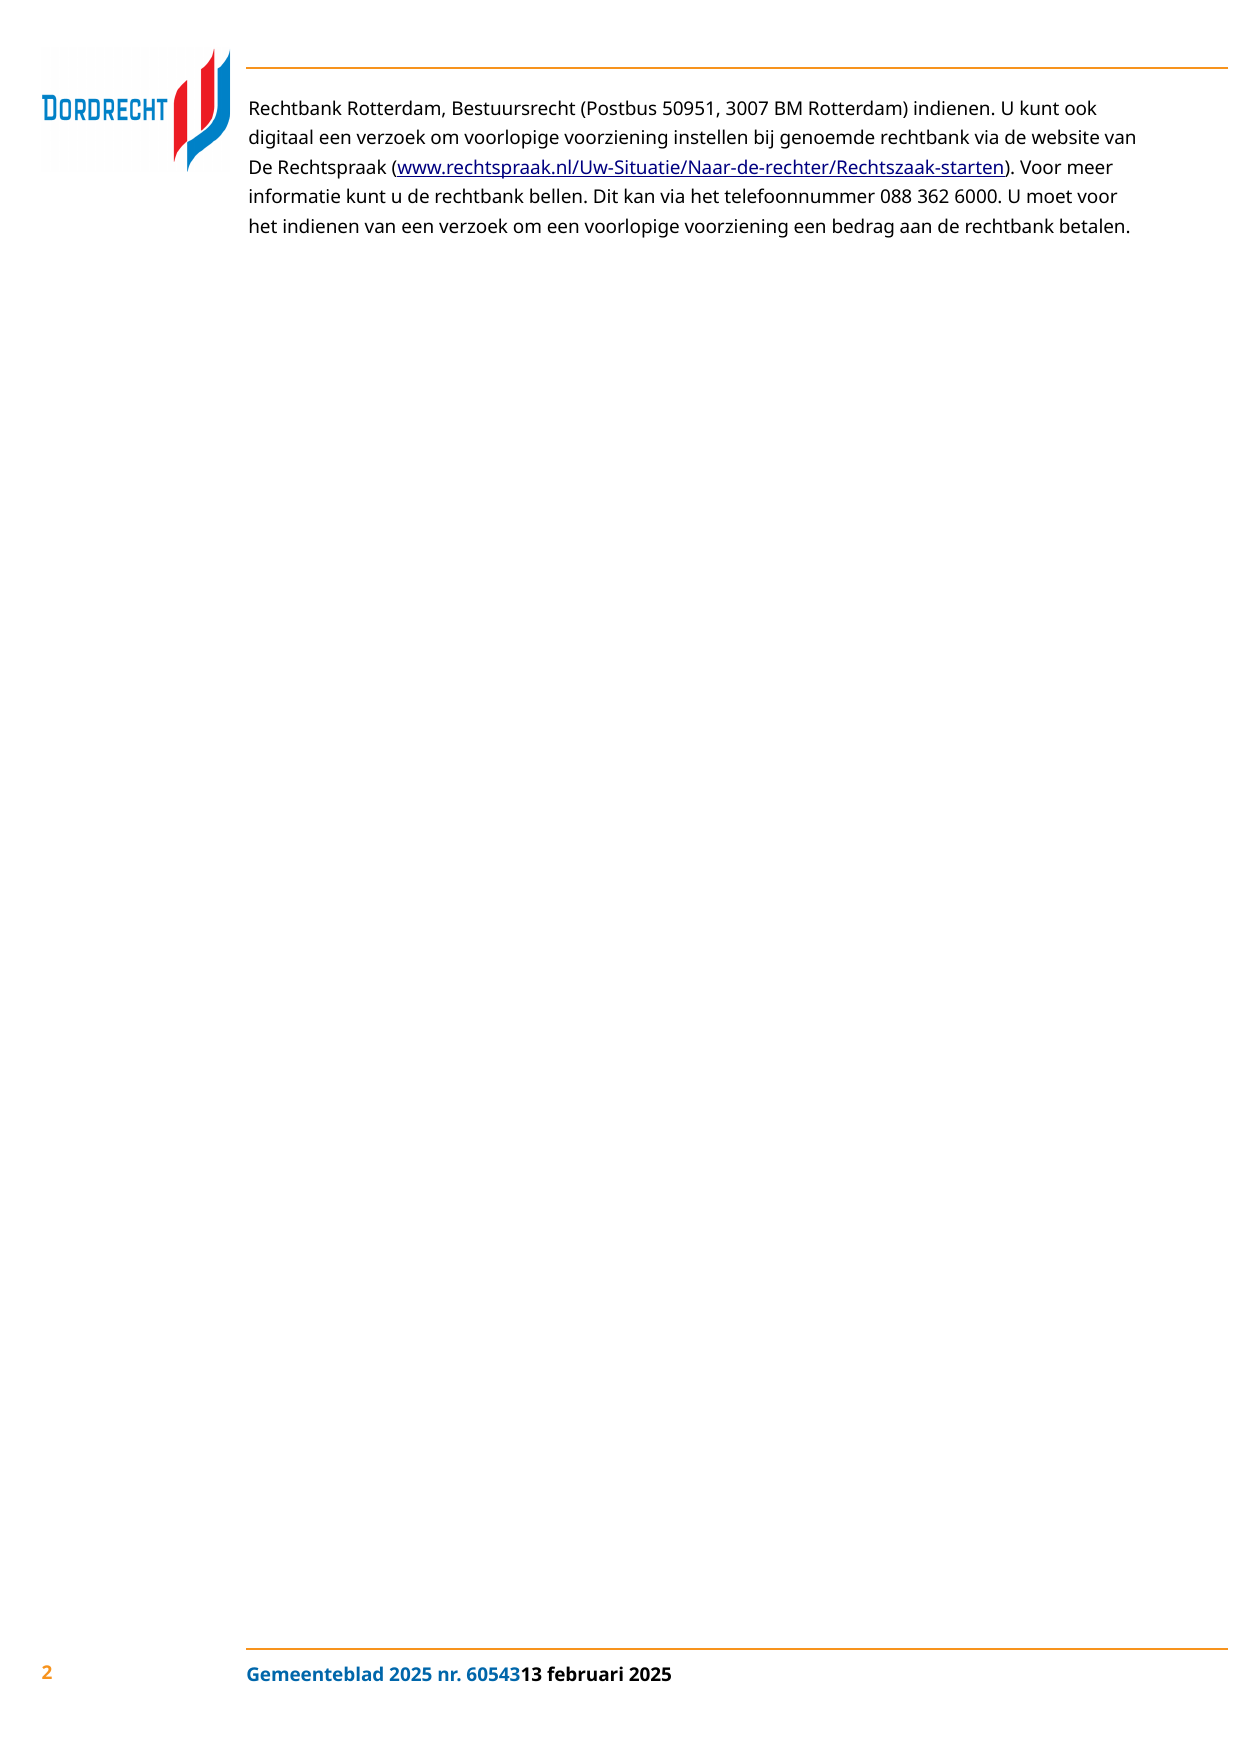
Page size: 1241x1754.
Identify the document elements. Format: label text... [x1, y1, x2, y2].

picture [41, 47, 231, 172]
text Rechtbank Rotterdam, Bestuursrecht (Postbus 50951, 3007 BM Rotterdam) indienen. U kunt ook digitaal een verzoek om voorlopige voorziening instellen bij genoemde rechtbank via de website van De Rechtspraak (www.rechtspraak.nl/Uw-Situatie/Naar-de-rechter/Rechtszaak-starten). Voor meer informatie kunt u de rechtbank bellen. Dit kan via het telefoonnummer 088 362 6000. U moet voor het indienen van een verzoek om een voorlopige voorziening een bedrag aan de rechtbank betalen. [248, 95, 1152, 239]
